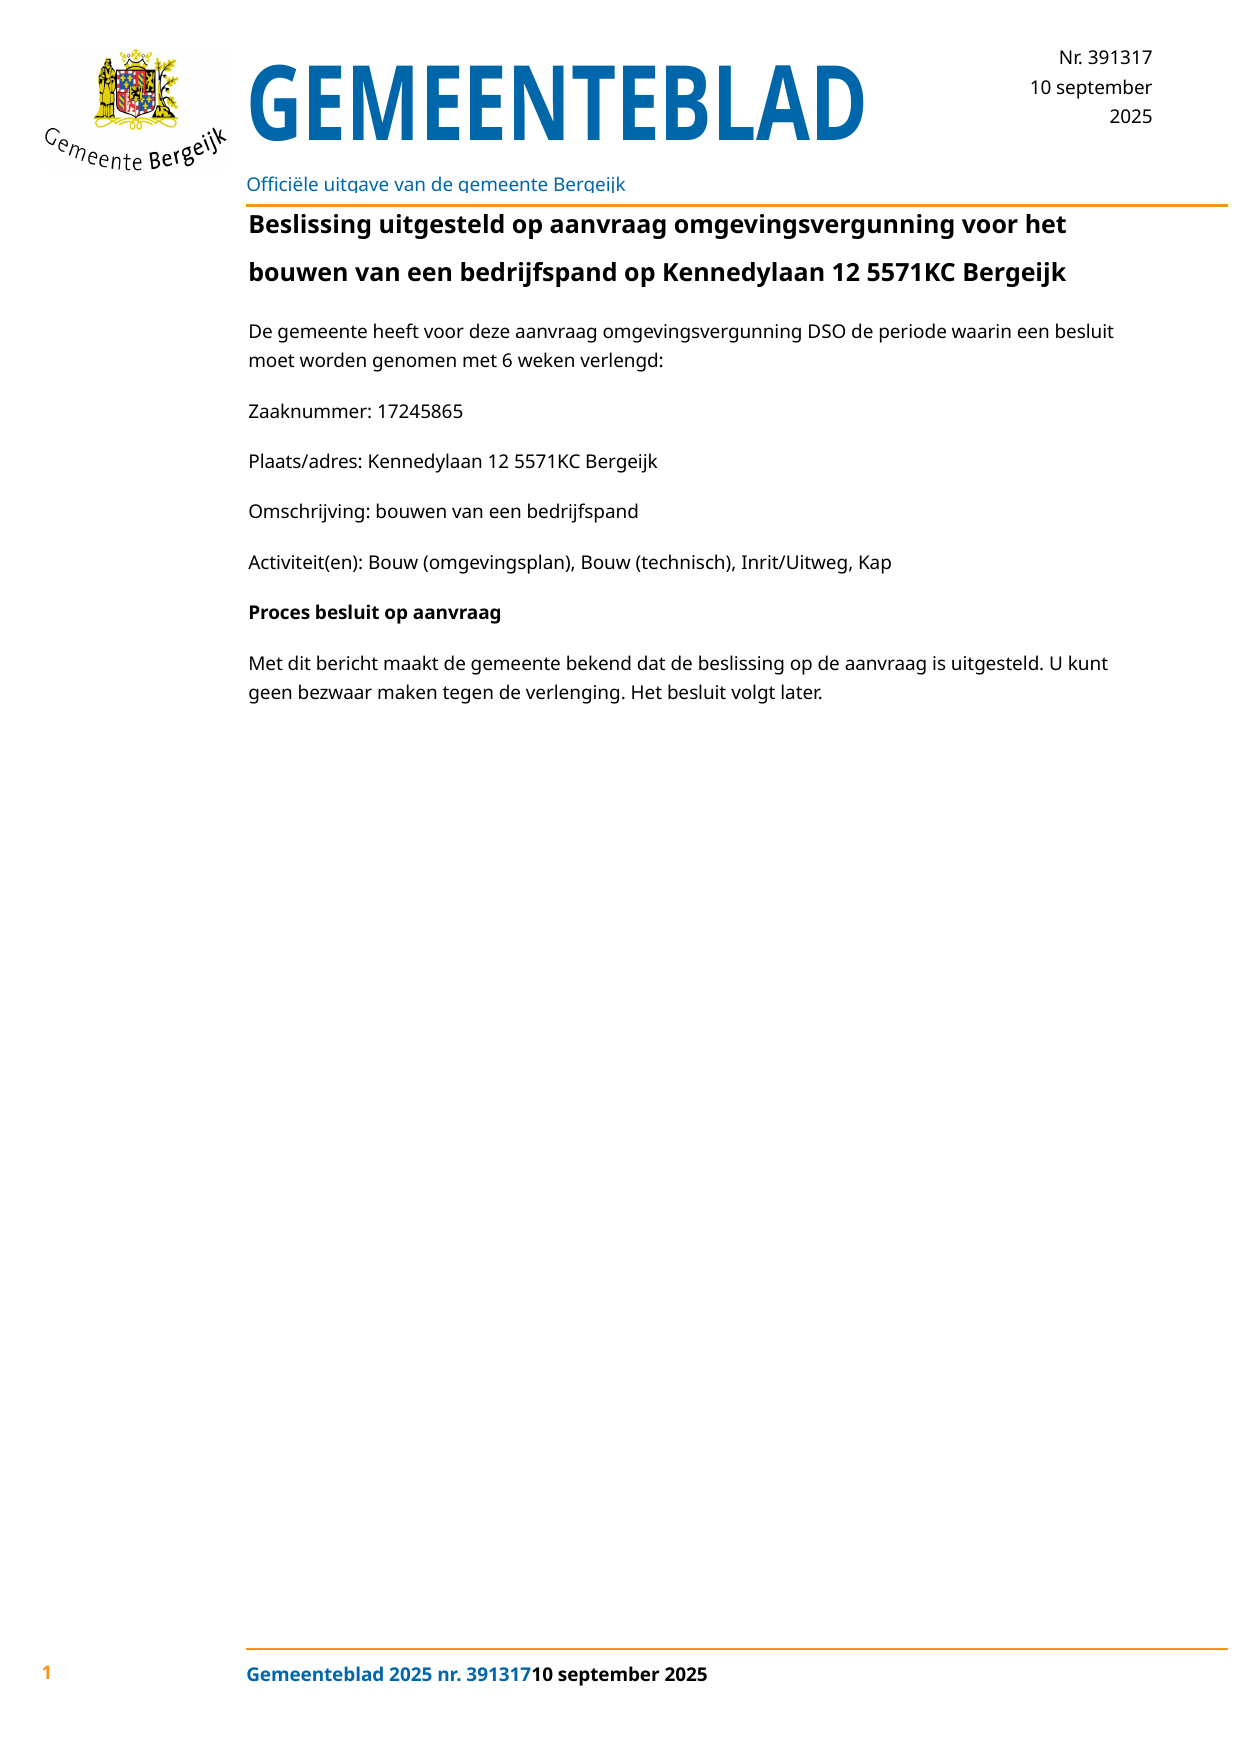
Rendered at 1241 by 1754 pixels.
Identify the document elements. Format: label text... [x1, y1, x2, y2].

text Beslissing uitgesteld op aanvraag omgevingsvergunning voor het bouwen van een bedrijfspand op Kennedylaan 12 5571KC Bergeijk [248, 207, 1152, 288]
picture [41, 47, 231, 172]
text Proces besluit op aanvraag [248, 599, 1152, 625]
text Plaats/adres: Kennedylaan 12 5571KC Bergeijk [248, 448, 1152, 474]
text Zaaknummer: 17245865 [248, 398, 1152, 424]
text Met dit bericht maakt de gemeente bekend dat de beslissing op de aanvraag is uitgesteld. U kunt geen bezwaar maken tegen de verlenging. Het besluit volgt later. [248, 650, 1152, 705]
text De gemeente heeft voor deze aanvraag omgevingsvergunning DSO de periode waarin een besluit moet worden genomen met 6 weken verlengd: [248, 318, 1152, 373]
text Omschrijving: bouwen van een bedrijfspand [248, 499, 1152, 524]
text Activiteit(en): Bouw (omgevingsplan), Bouw (technisch), Inrit/Uitweg, Kap [248, 549, 1152, 575]
